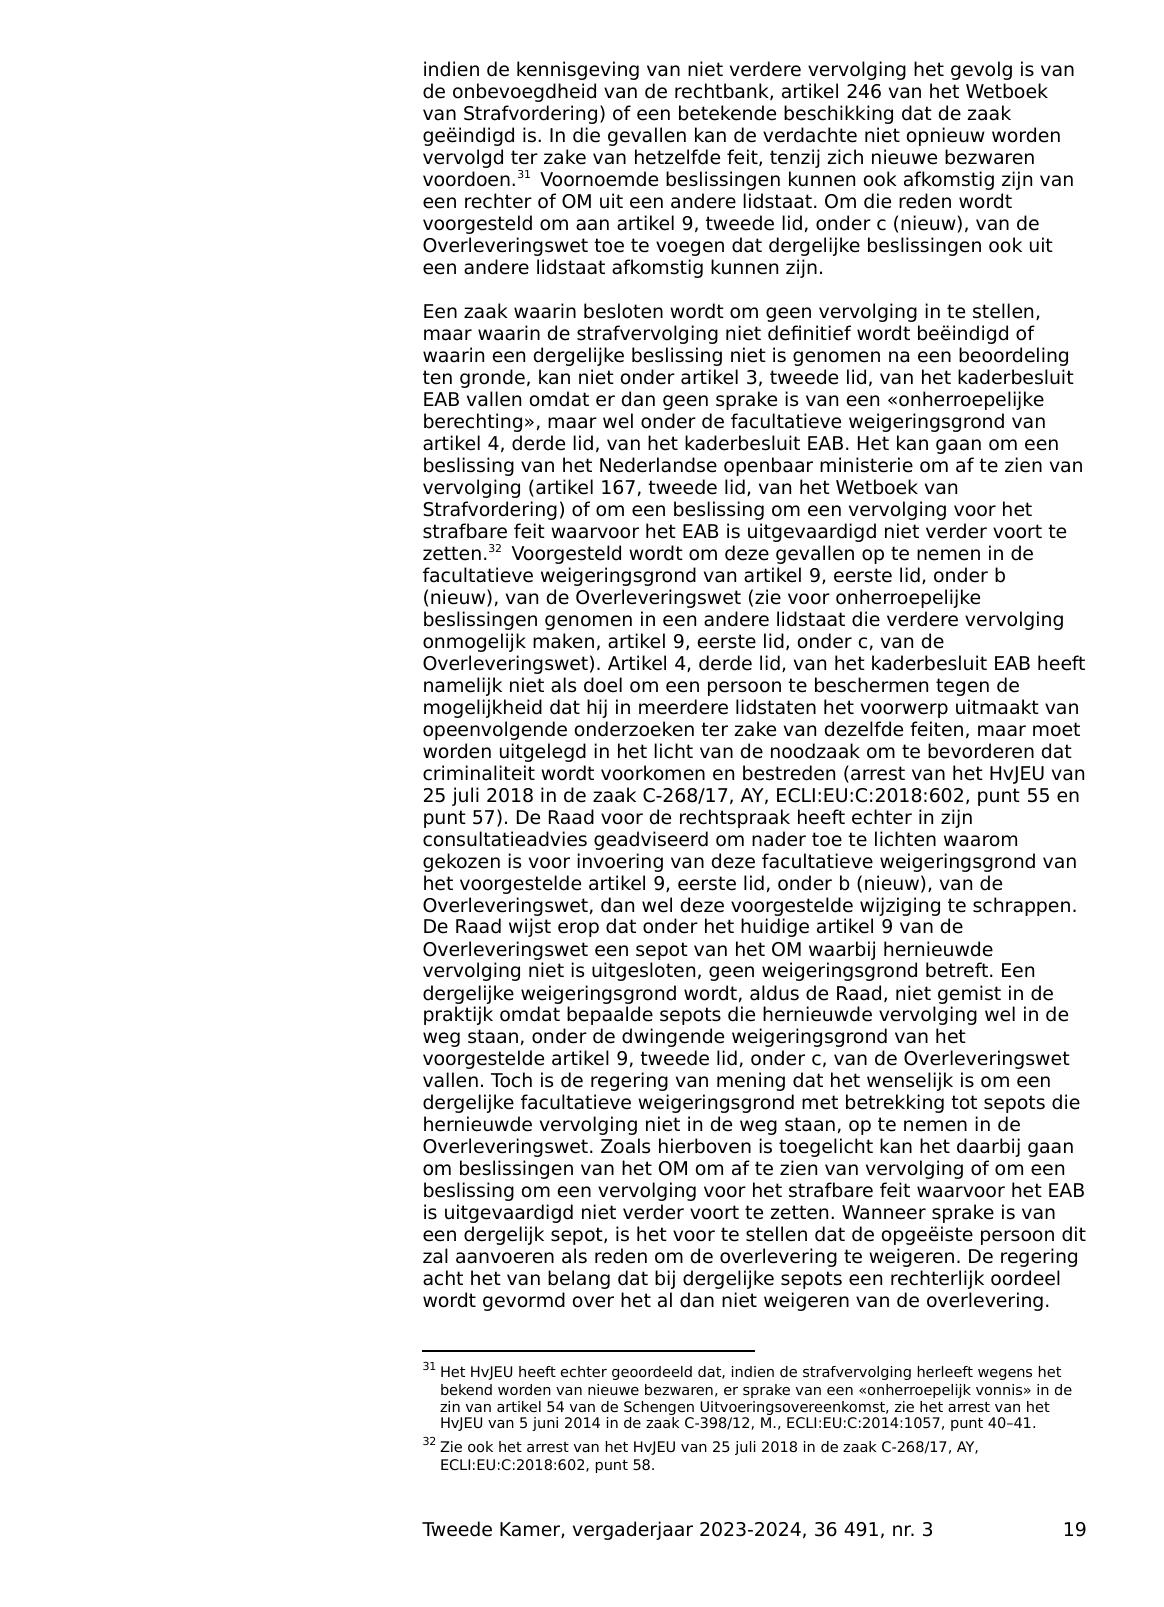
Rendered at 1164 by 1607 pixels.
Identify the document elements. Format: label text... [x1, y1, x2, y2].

text Zie ook het arrest van het HvJEU van 25 juli 2018 in de zaak C-268/17, AY, ECLI:EU:C:2018:602, punt 58. [422, 1435, 1087, 1474]
text indien de kennisgeving van niet verdere vervolging het gevolg is van de onbevoegdheid van de rechtbank, artikel 246 van het Wetboek van Strafvordering) of een betekende beschikking dat de zaak geëindigd is. In die gevallen kan de verdachte niet opnieuw worden vervolgd ter zake van hetzelfde feit, tenzij zich nieuwe bezwaren voordoen. Voornoemde beslissingen kunnen ook afkomstig zijn van een rechter of OM uit een andere lidstaat. Om die reden wordt voorgesteld om aan artikel 9, tweede lid, onder c (nieuw), van de Overleveringswet toe te voegen dat dergelijke beslissingen ook uit een andere lidstaat afkomstig kunnen zijn. [422, 59, 1087, 279]
text Een zaak waarin besloten wordt om geen vervolging in te stellen, maar waarin de strafvervolging niet definitief wordt beëindigd of waarin een dergelijke beslissing niet is genomen na een beoordeling ten gronde, kan niet onder artikel 3, tweede lid, van het kaderbesluit EAB vallen omdat er dan geen sprake is van een «onherroepelijke berechting», maar wel onder de facultatieve weigeringsgrond van artikel 4, derde lid, van het kaderbesluit EAB. Het kan gaan om een beslissing van het Nederlandse openbaar ministerie om af te zien van vervolging (artikel 167, tweede lid, van het Wetboek van Strafvordering) of om een beslissing om een vervolging voor het strafbare feit waarvoor het EAB is uitgevaardigd niet verder voort te zetten. Voorgesteld wordt om deze gevallen op te nemen in de facultatieve weigeringsgrond van artikel 9, eerste lid, onder b (nieuw), van de Overleveringswet (zie voor onherroepelijke beslissingen genomen in een andere lidstaat die verdere vervolging onmogelijk maken, artikel 9, eerste lid, onder c, van de Overleveringswet). Artikel 4, derde lid, van het kaderbesluit EAB heeft namelijk niet als doel om een persoon te beschermen tegen de mogelijkheid dat hij in meerdere lidstaten het voorwerp uitmaakt van opeenvolgende onderzoeken ter zake van dezelfde feiten, maar moet worden uitgelegd in het licht van de noodzaak om te bevorderen dat criminaliteit wordt voorkomen en bestreden (arrest van het HvJEU van 25 juli 2018 in de zaak C-268/17, AY, ECLI:EU:C:2018:602, punt 55 en punt 57). De Raad voor de rechtspraak heeft echter in zijn consultatieadvies geadviseerd om nader toe te lichten waarom gekozen is voor invoering van deze facultatieve weigeringsgrond van het voorgestelde artikel 9, eerste lid, onder b (nieuw), van de Overleveringswet, dan wel deze voorgestelde wijziging te schrappen. De Raad wijst erop dat onder het huidige artikel 9 van de Overleveringswet een sepot van het OM waarbij hernieuwde vervolging niet is uitgesloten, geen weigeringsgrond betreft. Een dergelijke weigeringsgrond wordt, aldus de Raad, niet gemist in de praktijk omdat bepaalde sepots die hernieuwde vervolging wel in de weg staan, onder de dwingende weigeringsgrond van het voorgestelde artikel 9, tweede lid, onder c, van de Overleveringswet vallen. Toch is de regering van mening dat het wenselijk is om een dergelijke facultatieve weigeringsgrond met betrekking tot sepots die hernieuwde vervolging niet in de weg staan, op te nemen in de Overleveringswet. Zoals hierboven is toegelicht kan het daarbij gaan om beslissingen van het OM om af te zien van vervolging of om een beslissing om een vervolging voor het strafbare feit waarvoor het EAB is uitgevaardigd niet verder voort te zetten. Wanneer sprake is van een dergelijk sepot, is het voor te stellen dat de opgeëiste persoon dit zal aanvoeren als reden om de overlevering te weigeren. De regering acht het van belang dat bij dergelijke sepots een rechterlijk oordeel wordt gevormd over het al dan niet weigeren van de overlevering. [422, 301, 1087, 1312]
text Het HvJEU heeft echter geoordeeld dat, indien de strafvervolging herleeft wegens het bekend worden van nieuwe bezwaren, er sprake van een «onherroepelijk vonnis» in de zin van artikel 54 van de Schengen Uitvoeringsovereenkomst, zie het arrest van het HvJEU van 5 juni 2014 in de zaak C-398/12, M., ECLI:EU:C:2014:1057, punt 40–41. [422, 1360, 1087, 1432]
